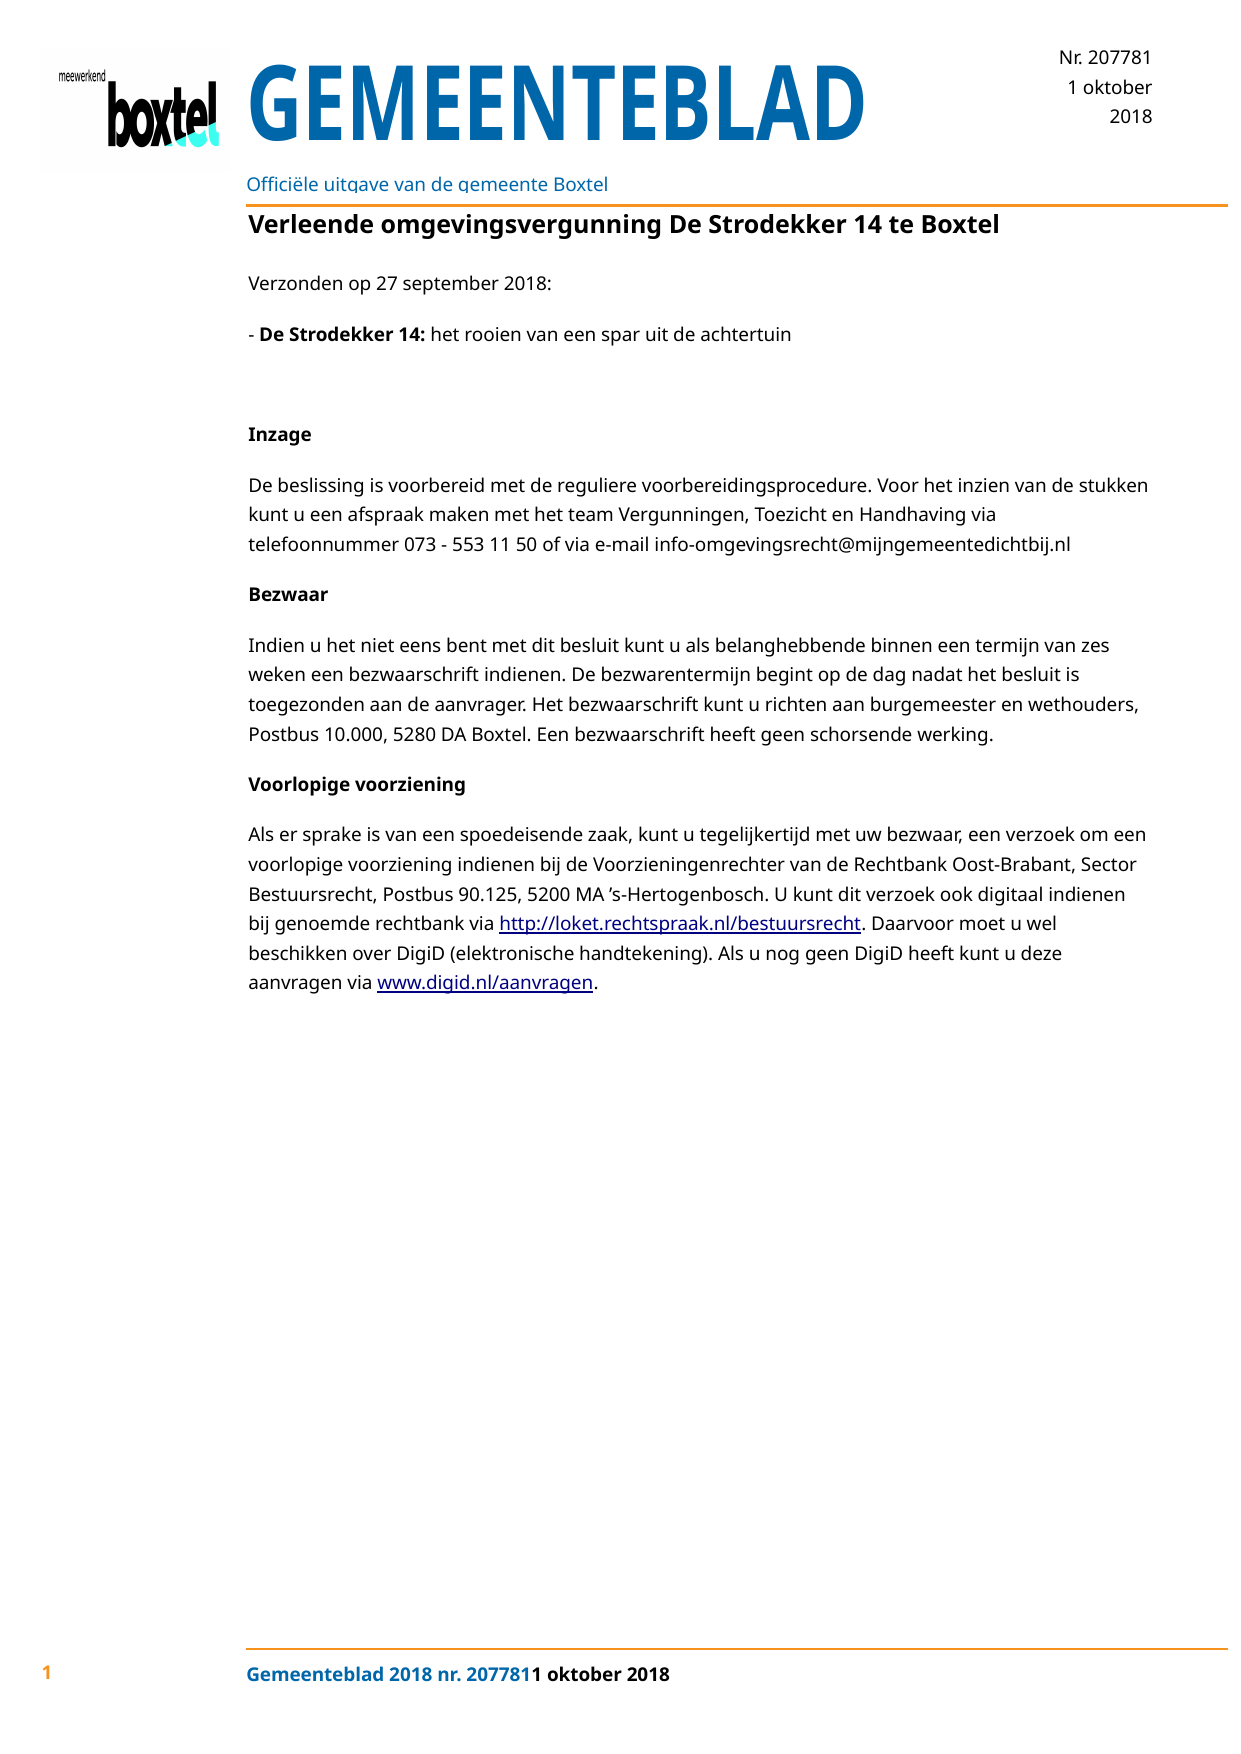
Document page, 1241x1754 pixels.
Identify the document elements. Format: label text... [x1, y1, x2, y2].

text Voorlopige voorziening [248, 771, 1152, 797]
text Inzage [248, 422, 1152, 447]
text Bezwaar [248, 582, 1152, 607]
text - De Strodekker 14: het rooien van een spar uit de achtertuin [248, 321, 1152, 346]
picture [41, 47, 231, 172]
text De beslissing is voorbereid met de reguliere voorbereidingsprocedure. Voor het inzien van de stukken kunt u een afspraak maken met het team Vergunningen, Toezicht en Handhaving via telefoonnummer 073 - 553 11 50 of via e-mail info-omgevingsrecht@mijngemeentedichtbij.nl [248, 472, 1152, 557]
text Als er sprake is van een spoedeisende zaak, kunt u tegelijkertijd met uw bezwaar, een verzoek om een voorlopige voorziening indienen bij de Voorzieningenrechter van de Rechtbank Oost-Brabant, Sector Bestuursrecht, Postbus 90.125, 5200 MA ’s-Hertogenbosch. U kunt dit verzoek ook digitaal indienen bij genoemde rechtbank via http://loket.rechtspraak.nl/bestuursrecht. Daarvoor moet u wel beschikken over DigiD (elektronische handtekening). Als u nog geen DigiD heeft kunt u deze aanvragen via www.digid.nl/aanvragen. [248, 822, 1152, 995]
text Verzonden op 27 september 2018: [248, 270, 1152, 296]
text Verleende omgevingsvergunning De Strodekker 14 te Boxtel [248, 207, 1152, 241]
text Indien u het niet eens bent met dit besluit kunt u als belanghebbende binnen een termijn van zes weken een bezwaarschrift indienen. De bezwarentermijn begint op de dag nadat het besluit is toegezonden aan de aanvrager. Het bezwaarschrift kunt u richten aan burgemeester en wethouders, Postbus 10.000, 5280 DA Boxtel. Een bezwaarschrift heeft geen schorsende werking. [248, 632, 1152, 746]
